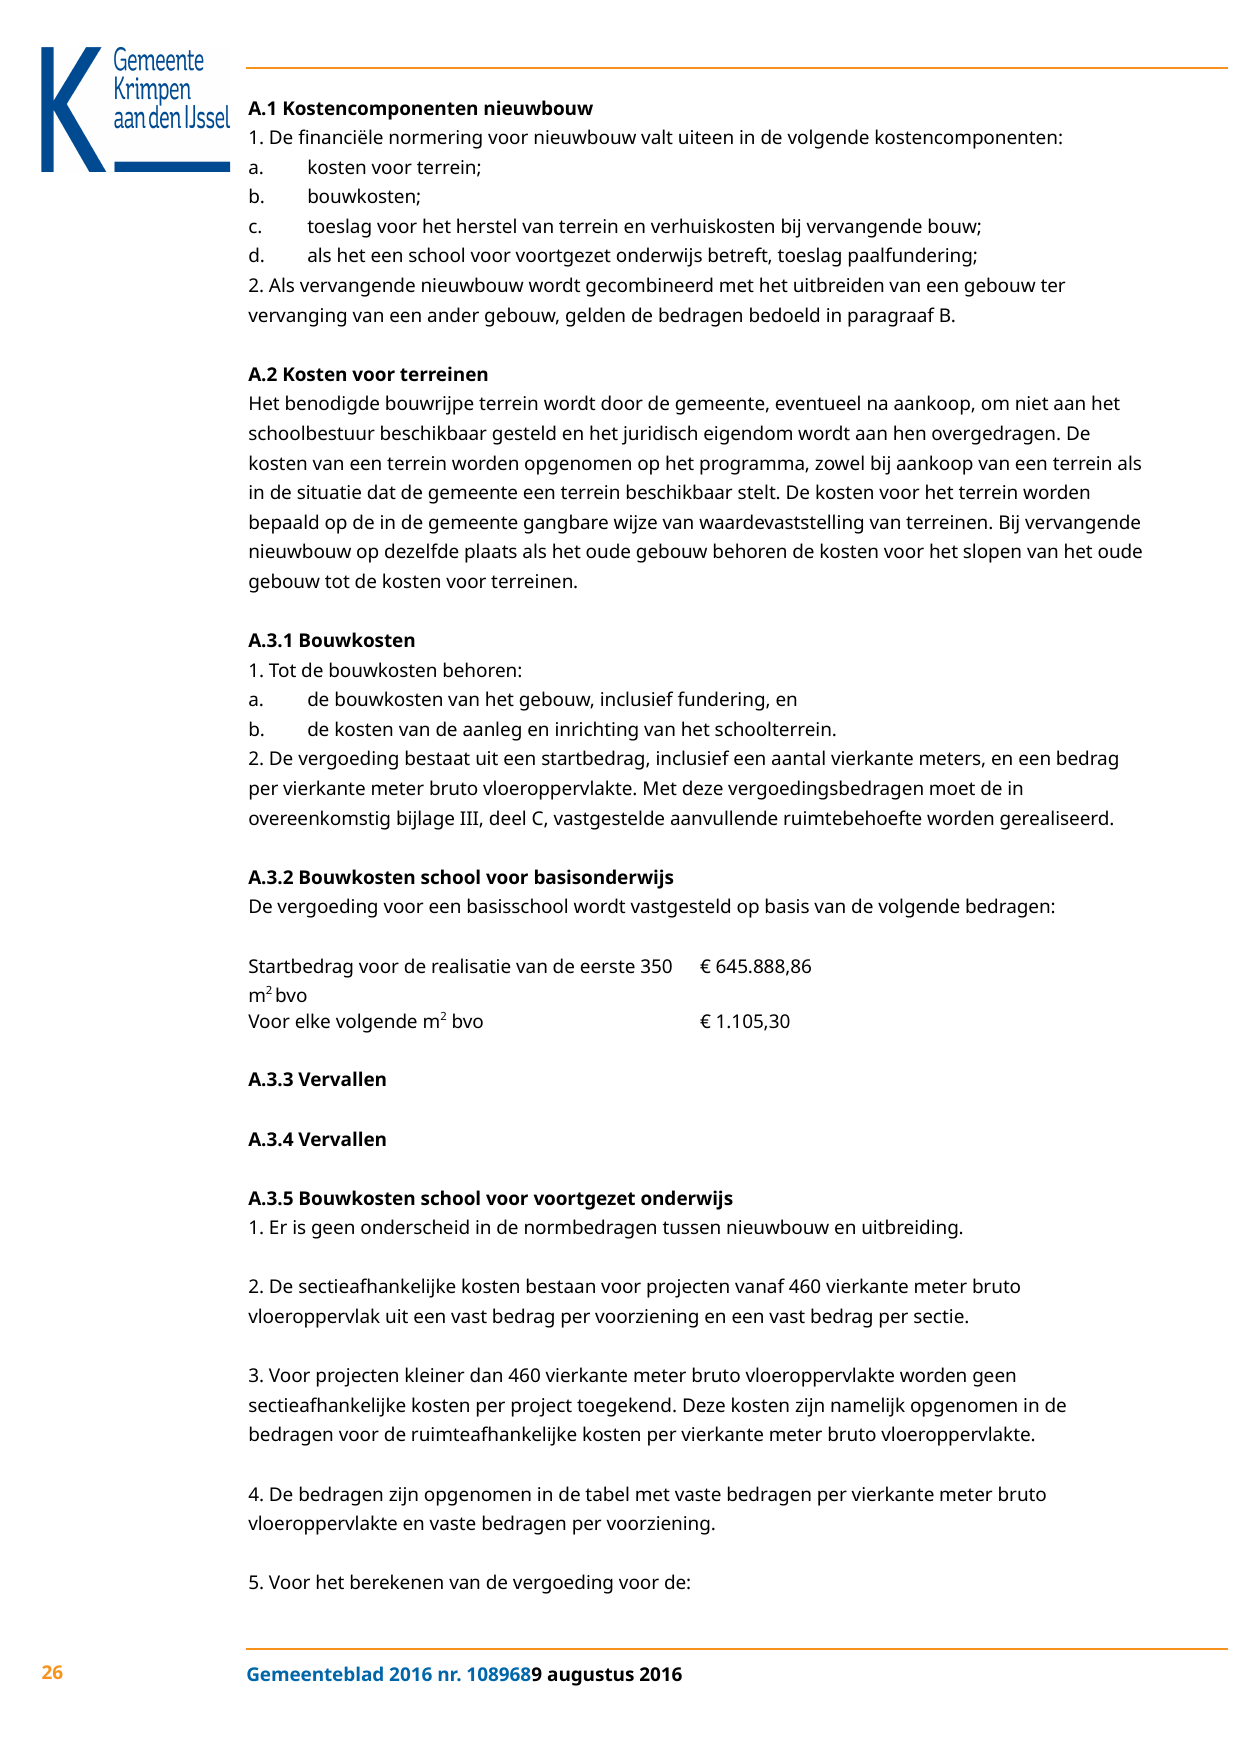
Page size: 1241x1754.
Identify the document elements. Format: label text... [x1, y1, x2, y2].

text 4. De bedragen zijn opgenomen in de tabel met vaste bedragen per vierkante meter bruto vloeroppervlakte en vaste bedragen per voorziening. [248, 1481, 1152, 1536]
text De vergoeding voor een basisschool wordt vastgesteld op basis van de volgende bedragen: [248, 893, 1152, 919]
text 3. Voor projecten kleiner dan 460 vierkante meter bruto vloeroppervlakte worden geen sectieafhankelijke kosten per project toegekend. Deze kosten zijn namelijk opgenomen in de bedragen voor de ruimteafhankelijke kosten per vierkante meter bruto vloeroppervlakte. [248, 1362, 1152, 1447]
text 2. Als vervangende nieuwbouw wordt gecombineerd met het uitbreiden van een gebouw ter vervanging van een ander gebouw, gelden de bedragen bedoeld in paragraaf B. [248, 272, 1152, 328]
text A.3.5 Bouwkosten school voor voortgezet onderwijs [248, 1185, 1152, 1211]
list als het een school voor voortgezet onderwijs betreft, toeslag paalfundering; [248, 243, 1152, 268]
text A.3.4 Vervallen [248, 1126, 1152, 1152]
list bouwkosten; [248, 183, 1152, 209]
list kosten voor terrein; [248, 154, 1152, 180]
text 5. Voor het berekenen van de vergoeding voor de: [248, 1569, 1152, 1595]
text A.3.2 Bouwkosten school voor basisonderwijs [248, 864, 1152, 890]
table_cell Voor elke volgende m2 bvo [248, 1008, 700, 1034]
table_header Startbedrag voor de realisatie van de eerste 350 m2 bvo [248, 953, 700, 1008]
picture [41, 47, 231, 172]
text 2. De sectieafhankelijke kosten bestaan voor projecten vanaf 460 vierkante meter bruto vloeroppervlak uit een vast bedrag per voorziening en een vast bedrag per sectie. [248, 1274, 1152, 1329]
text A.1 Kostencomponenten nieuwbouw [248, 95, 1152, 121]
text 2. De vergoeding bestaat uit een startbedrag, inclusief een aantal vierkante meters, en een bedrag per vierkante meter bruto vloeroppervlakte. Met deze vergoedingsbedragen moet de in overeenkomstig bijlage III, deel C, vastgestelde aanvullende ruimtebehoefte worden gerealiseerd. [248, 746, 1152, 831]
table_cell € 1.105,30 [700, 1008, 1152, 1034]
list de kosten van de aanleg en inrichting van het schoolterrein. [248, 716, 1152, 742]
list de bouwkosten van het gebouw, inclusief fundering, en [248, 686, 1152, 712]
table_header € 645.888,86 [700, 953, 1152, 1008]
text A.3.3 Vervallen [248, 1067, 1152, 1092]
text A.2 Kosten voor terreinen [248, 361, 1152, 387]
text 1. De financiële normering voor nieuwbouw valt uiteen in de volgende kostencomponenten: [248, 124, 1152, 150]
text A.3.1 Bouwkosten [248, 627, 1152, 653]
text Het benodigde bouwrijpe terrein wordt door de gemeente, eventueel na aankoop, om niet aan het schoolbestuur beschikbaar gesteld en het juridisch eigendom wordt aan hen overgedragen. De kosten van een terrein worden opgenomen op het programma, zowel bij aankoop van een terrein als in de situatie dat de gemeente een terrein beschikbaar stelt. De kosten voor het terrein worden bepaald op de in de gemeente gangbare wijze van waardevaststelling van terreinen. Bij vervangende nieuwbouw op dezelfde plaats als het oude gebouw behoren de kosten voor het slopen van het oude gebouw tot de kosten voor terreinen. [248, 391, 1152, 594]
list toeslag voor het herstel van terrein en verhuiskosten bij vervangende bouw; [248, 213, 1152, 239]
text 1. Er is geen onderscheid in de normbedragen tussen nieuwbouw en uitbreiding. [248, 1214, 1152, 1240]
text 1. Tot de bouwkosten behoren: [248, 657, 1152, 683]
